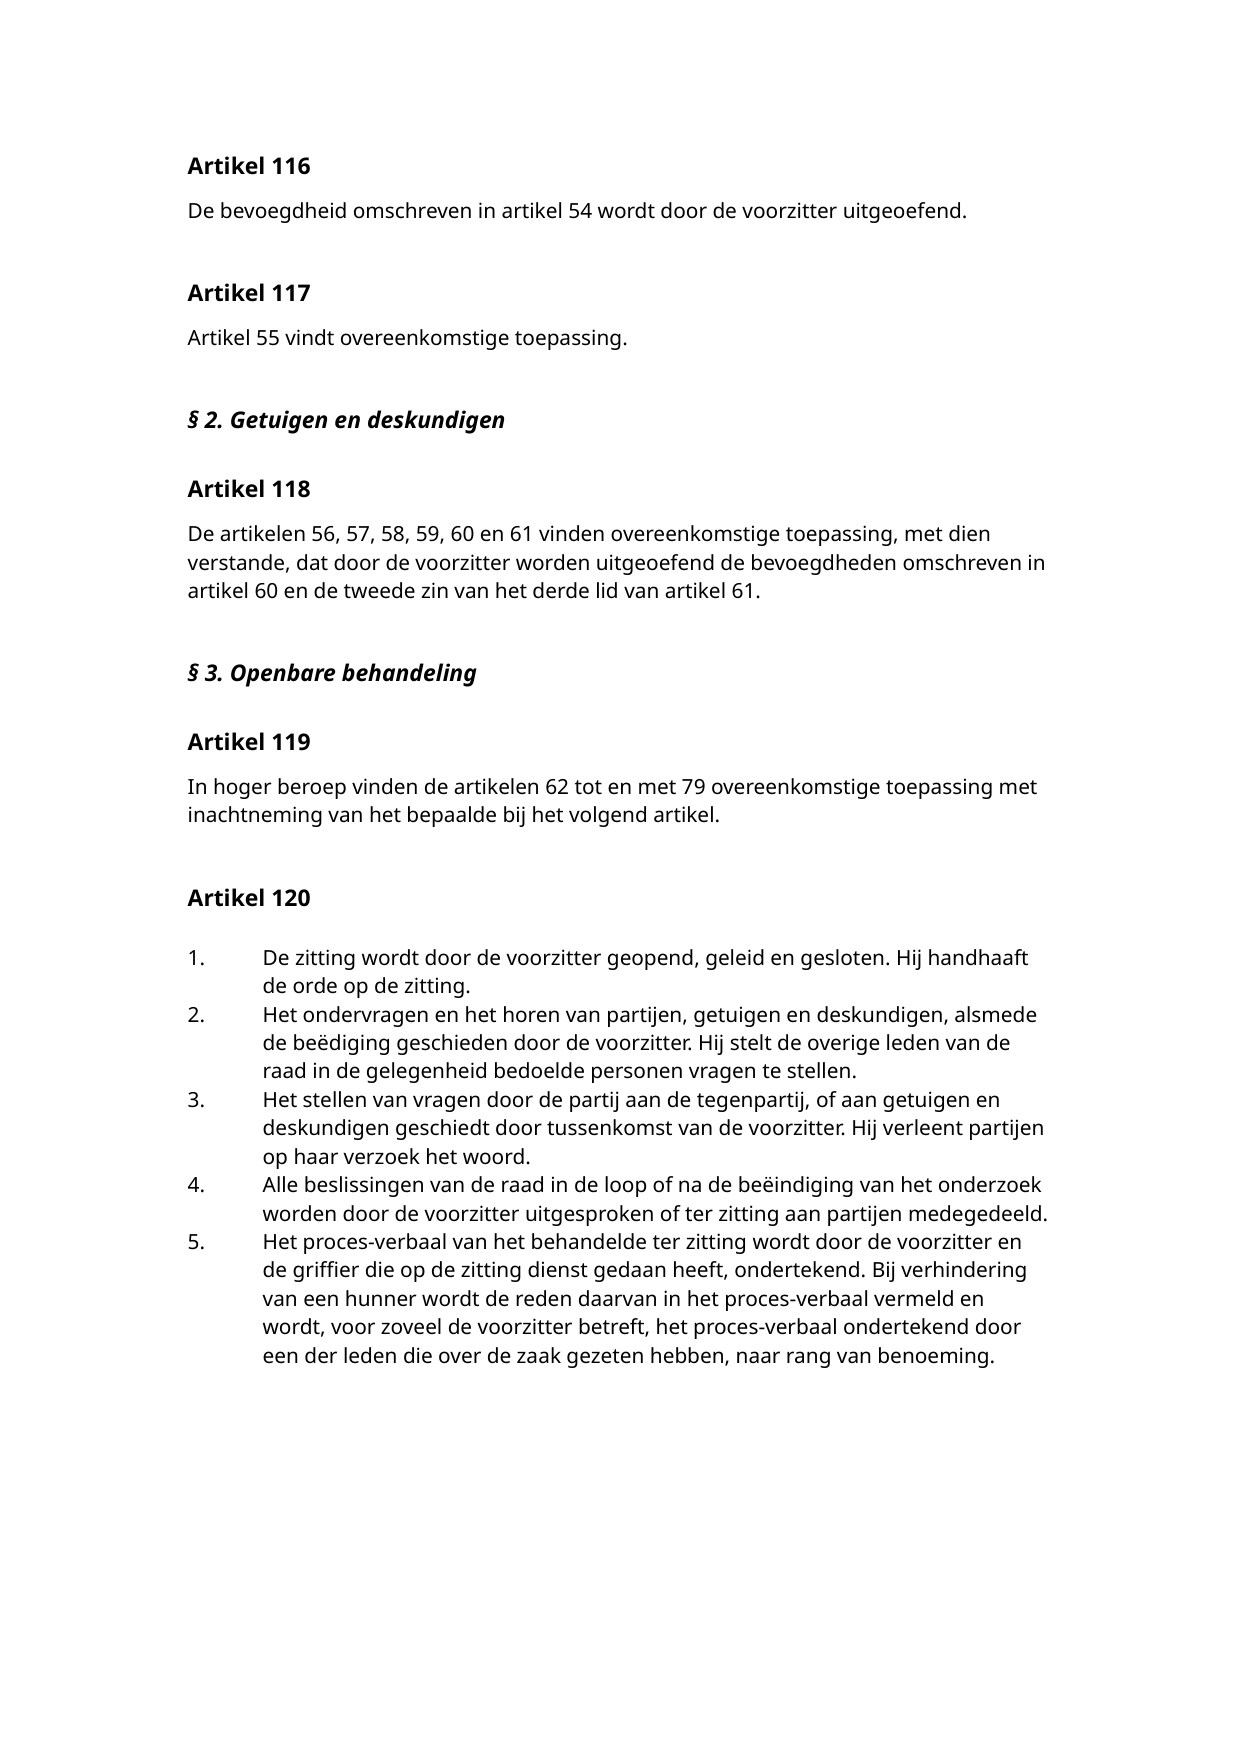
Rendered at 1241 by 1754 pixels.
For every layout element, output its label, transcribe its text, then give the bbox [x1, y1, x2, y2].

subtitle Artikel 119 [187, 726, 1053, 757]
text In hoger beroep vinden de artikelen 62 tot en met 79 overeenkomstige toepassing met inachtneming van het bepaalde bij het volgend artikel. [187, 772, 1053, 829]
list Het stellen van vragen door de partij aan de tegenpartij, of aan getuigen en deskundigen geschiedt door tussenkomst van de voorzitter. Hij verleent partijen op haar verzoek het woord. [187, 1085, 1053, 1170]
list Alle beslissingen van de raad in de loop of na de beëindiging van het onderzoek worden door de voorzitter uitgesproken of ter zitting aan partijen medegedeeld. [187, 1170, 1053, 1227]
text De artikelen 56, 57, 58, 59, 60 en 61 vinden overeenkomstige toepassing, met dien verstande, dat door de voorzitter worden uitgeoefend de bevoegdheden omschreven in artikel 60 en de tweede zin van het derde lid van artikel 61. [187, 519, 1053, 605]
subtitle Artikel 120 [187, 882, 1053, 913]
list Het proces-verbaal van het behandelde ter zitting wordt door de voorzitter en de griffier die op de zitting dienst gedaan heeft, ondertekend. Bij verhindering van een hunner wordt de reden daarvan in het proces-verbaal vermeld en wordt, voor zoveel de voorzitter betreft, het proces-verbaal ondertekend door een der leden die over de zaak gezeten hebben, naar rang van benoeming. [187, 1227, 1053, 1369]
subtitle § 3. Openbare behandeling [187, 657, 1053, 688]
text De bevoegdheid omschreven in artikel 54 wordt door de voorzitter uitgeoefend. [187, 196, 1053, 225]
subtitle Artikel 118 [187, 473, 1053, 504]
list Het ondervragen en het horen van partijen, getuigen en deskundigen, alsmede de beëdiging geschieden door de voorzitter. Hij stelt de overige leden van de raad in de gelegenheid bedoelde personen vragen te stellen. [187, 1000, 1053, 1085]
subtitle Artikel 116 [187, 150, 1053, 181]
text Artikel 55 vindt overeenkomstige toepassing. [187, 323, 1053, 352]
subtitle § 2. Getuigen en deskundigen [187, 404, 1053, 436]
subtitle Artikel 117 [187, 277, 1053, 308]
list De zitting wordt door de voorzitter geopend, geleid en gesloten. Hij handhaaft de orde op de zitting. [187, 943, 1053, 1000]
